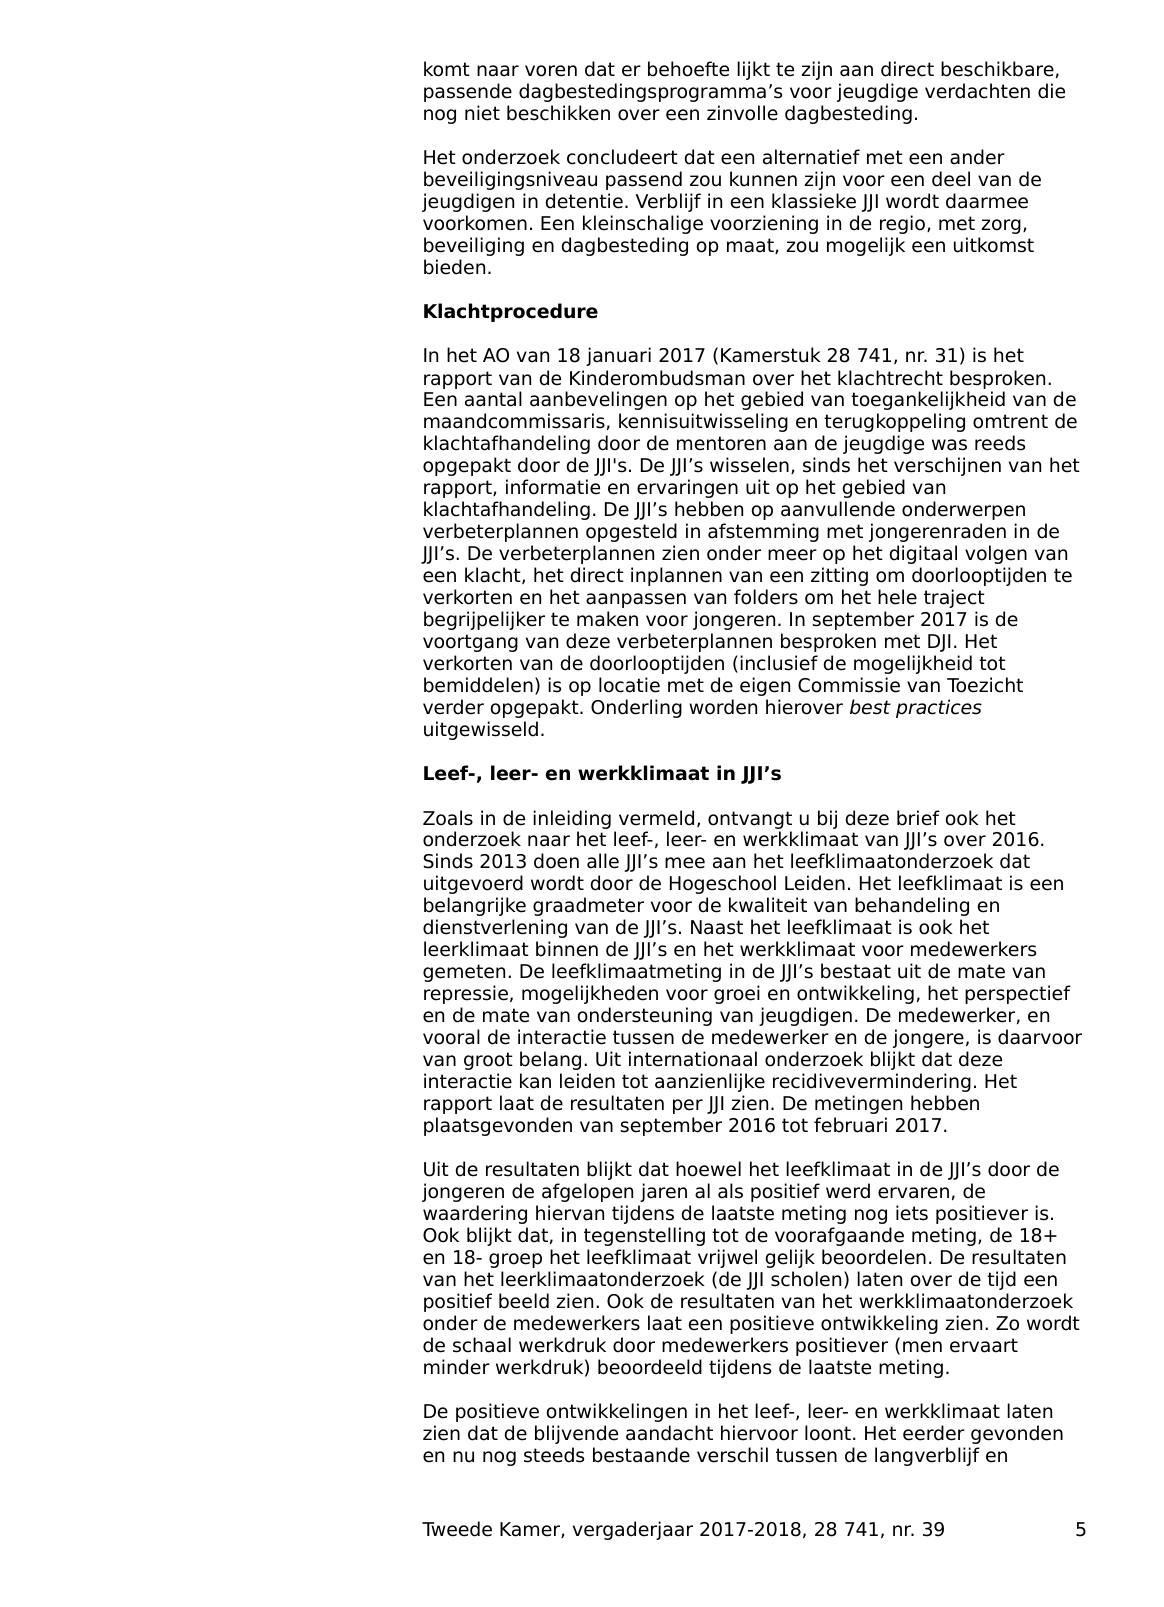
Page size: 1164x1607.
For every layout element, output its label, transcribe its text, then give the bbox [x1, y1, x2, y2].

text In het AO van 18 januari 2017 (Kamerstuk 28 741, nr. 31) is het rapport van de Kinderombudsman over het klachtrecht besproken. Een aantal aanbevelingen op het gebied van toegankelijkheid van de maandcommissaris, kennisuitwisseling en terugkoppeling omtrent de klachtafhandeling door de mentoren aan de jeugdige was reeds opgepakt door de JJI's. De JJI’s wisselen, sinds het verschijnen van het rapport, informatie en ervaringen uit op het gebied van klachtafhandeling. De JJI’s hebben op aanvullende onderwerpen verbeterplannen opgesteld in afstemming met jongerenraden in de JJI’s. De verbeterplannen zien onder meer op het digitaal volgen van een klacht, het direct inplannen van een zitting om doorlooptijden te verkorten en het aanpassen van folders om het hele traject begrijpelijker te maken voor jongeren. In september 2017 is de voortgang van deze verbeterplannen besproken met DJI. Het verkorten van de doorlooptijden (inclusief de mogelijkheid tot bemiddelen) is op locatie met de eigen Commissie van Toezicht verder opgepakt. Onderling worden hierover best practices uitgewisseld. [422, 345, 1087, 741]
subtitle Leef-, leer- en werkklimaat in JJI’s [422, 763, 1087, 785]
subtitle Klachtprocedure [422, 301, 1087, 323]
text Zoals in de inleiding vermeld, ontvangt u bij deze brief ook het onderzoek naar het leef-, leer- en werkklimaat van JJI’s over 2016. Sinds 2013 doen alle JJI’s mee aan het leefklimaatonderzoek dat uitgevoerd wordt door de Hogeschool Leiden. Het leefklimaat is een belangrijke graadmeter voor de kwaliteit van behandeling en dienstverlening van de JJI’s. Naast het leefklimaat is ook het leerklimaat binnen de JJI’s en het werkklimaat voor medewerkers gemeten. De leefklimaatmeting in de JJI’s bestaat uit de mate van repressie, mogelijkheden voor groei en ontwikkeling, het perspectief en de mate van ondersteuning van jeugdigen. De medewerker, en vooral de interactie tussen de medewerker en de jongere, is daarvoor van groot belang. Uit internationaal onderzoek blijkt dat deze interactie kan leiden tot aanzienlijke recidivevermindering. Het rapport laat de resultaten per JJI zien. De metingen hebben plaatsgevonden van september 2016 tot februari 2017. [422, 807, 1087, 1137]
text De positieve ontwikkelingen in het leef-, leer- en werkklimaat laten zien dat de blijvende aandacht hiervoor loont. Het eerder gevonden en nu nog steeds bestaande verschil tussen de langverblijf en [422, 1401, 1087, 1467]
text komt naar voren dat er behoefte lijkt te zijn aan direct beschikbare, passende dagbestedingsprogramma’s voor jeugdige verdachten die nog niet beschikken over een zinvolle dagbesteding. [422, 59, 1087, 125]
text Het onderzoek concludeert dat een alternatief met een ander beveiligingsniveau passend zou kunnen zijn voor een deel van de jeugdigen in detentie. Verblijf in een klassieke JJI wordt daarmee voorkomen. Een kleinschalige voorziening in de regio, met zorg, beveiliging en dagbesteding op maat, zou mogelijk een uitkomst bieden. [422, 147, 1087, 279]
text Uit de resultaten blijkt dat hoewel het leefklimaat in de JJI’s door de jongeren de afgelopen jaren al als positief werd ervaren, de waardering hiervan tijdens de laatste meting nog iets positiever is. Ook blijkt dat, in tegenstelling tot de voorafgaande meting, de 18+ en 18- groep het leefklimaat vrijwel gelijk beoordelen. De resultaten van het leerklimaatonderzoek (de JJI scholen) laten over de tijd een positief beeld zien. Ook de resultaten van het werkklimaatonderzoek onder de medewerkers laat een positieve ontwikkeling zien. Zo wordt de schaal werkdruk door medewerkers positiever (men ervaart minder werkdruk) beoordeeld tijdens de laatste meting. [422, 1159, 1087, 1379]
